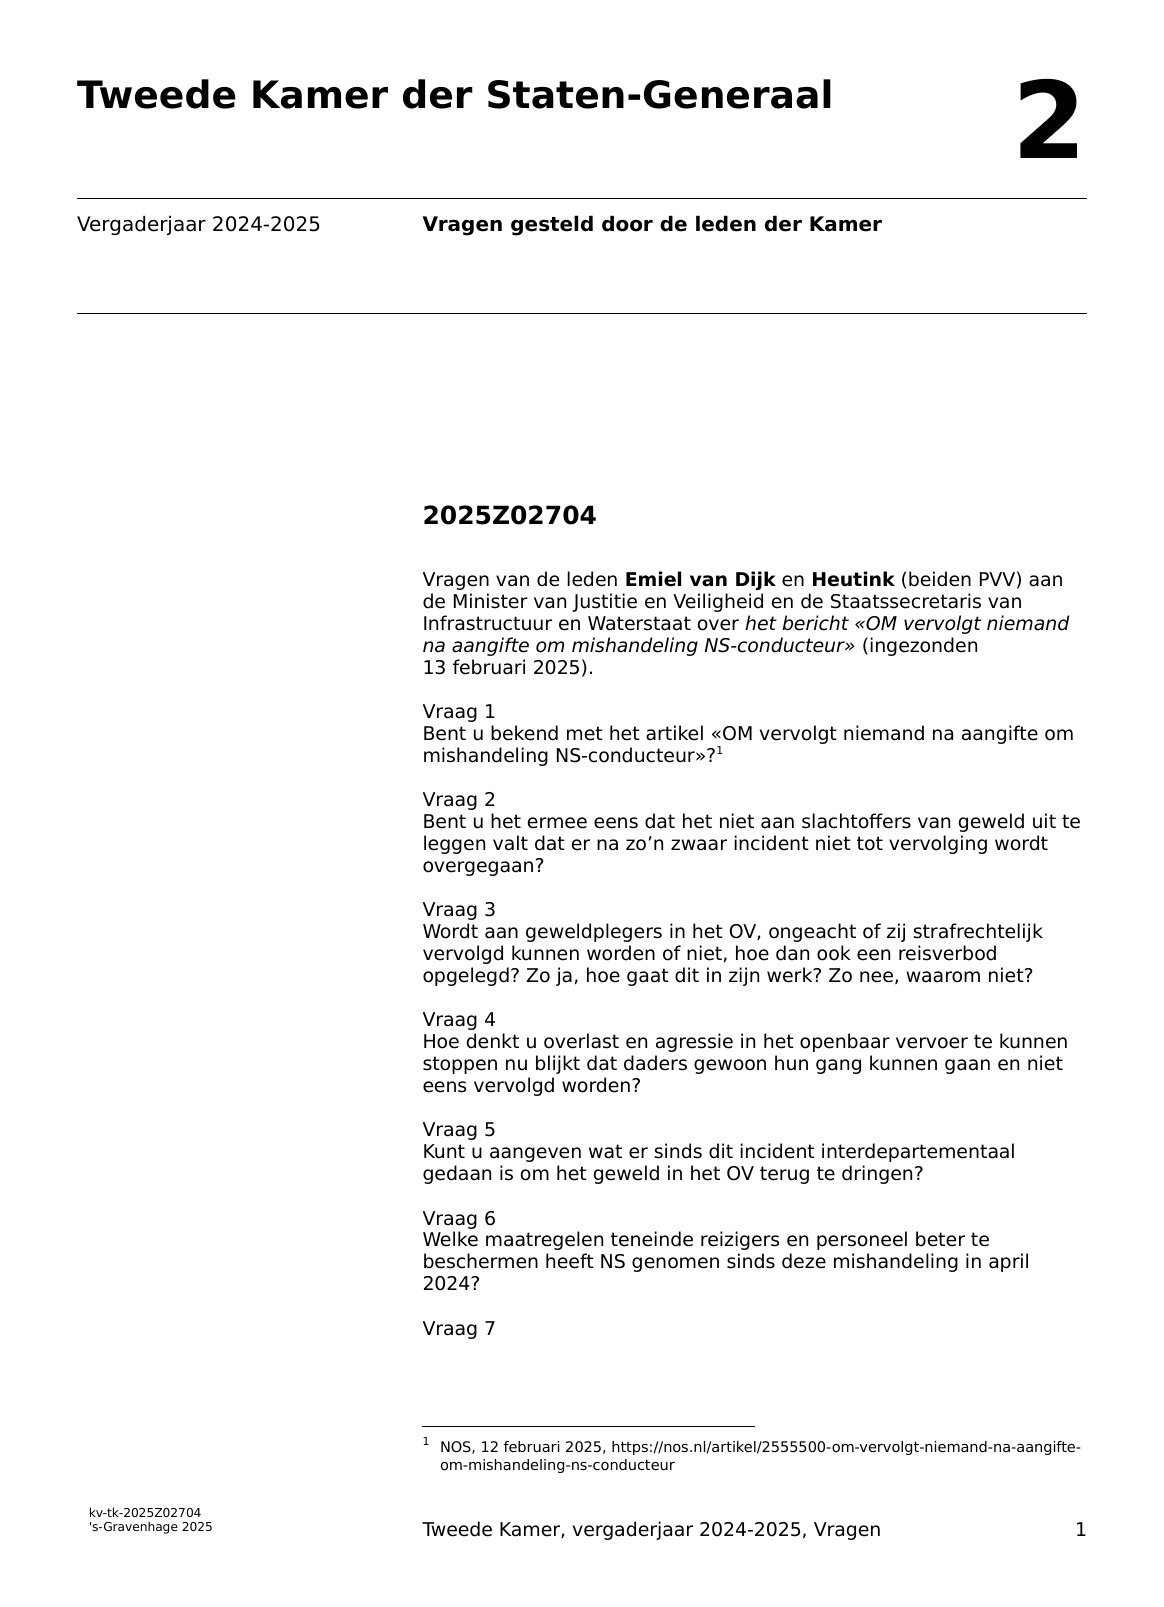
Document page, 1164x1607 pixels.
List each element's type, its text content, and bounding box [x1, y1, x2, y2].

text Bent u bekend met het artikel «OM vervolgt niemand na aangifte om mishandeling NS-conducteur»? [422, 723, 1087, 767]
text 2025Z02704 [422, 501, 1087, 531]
table_cell Vragen gesteld door de leden der Kamer [422, 199, 1087, 313]
text Bent u het ermee eens dat het niet aan slachtoffers van geweld uit te leggen valt dat er na zo’n zwaar incident niet tot vervolging wordt overgegaan? [422, 811, 1087, 877]
text 's-Gravenhage 2025 [88, 1520, 323, 1534]
text Vraag 7 [422, 1317, 1087, 1339]
table_cell Vergaderjaar 2024-2025 [77, 199, 422, 313]
text Kunt u aangeven wat er sinds dit incident interdepartementaal gedaan is om het geweld in het OV terug te dringen? [422, 1141, 1087, 1185]
text Vraag 5 [422, 1119, 1087, 1141]
text Vraag 4 [422, 1009, 1087, 1031]
text kv-tk-2025Z02704 [88, 1506, 323, 1520]
text Hoe denkt u overlast en agressie in het openbaar vervoer te kunnen stoppen nu blijkt dat daders gewoon hun gang kunnen gaan en niet eens vervolgd worden? [422, 1031, 1087, 1097]
text Vraag 3 [422, 899, 1087, 921]
text Vraag 6 [422, 1207, 1087, 1229]
text Welke maatregelen teneinde reizigers en personeel beter te beschermen heeft NS genomen sinds deze mishandeling in april 2024? [422, 1229, 1087, 1295]
text NOS, 12 februari 2025, https://nos.nl/artikel/2555500-om-vervolgt-niemand-na-aangifte-om-mishandeling-ns-conducteur [422, 1435, 1087, 1474]
text Wordt aan geweldplegers in het OV, ongeacht of zij strafrechtelijk vervolgd kunnen worden of niet, hoe dan ook een reisverbod opgelegd? Zo ja, hoe gaat dit in zijn werk? Zo nee, waarom niet? [422, 921, 1087, 987]
text Vraag 1 [422, 701, 1087, 723]
text Vragen van de leden Emiel van Dijk en Heutink (beiden PVV) aan de Minister van Justitie en Veiligheid en de Staatssecretaris van Infrastructuur en Waterstaat over het bericht «OM vervolgt niemand na aangifte om mishandeling NS-conducteur» (ingezonden 13 februari 2025). [422, 569, 1087, 679]
table_header Tweede Kamer der Staten-Generaal [77, 59, 886, 198]
table_header 2 [886, 59, 1087, 198]
text Vraag 2 [422, 789, 1087, 811]
